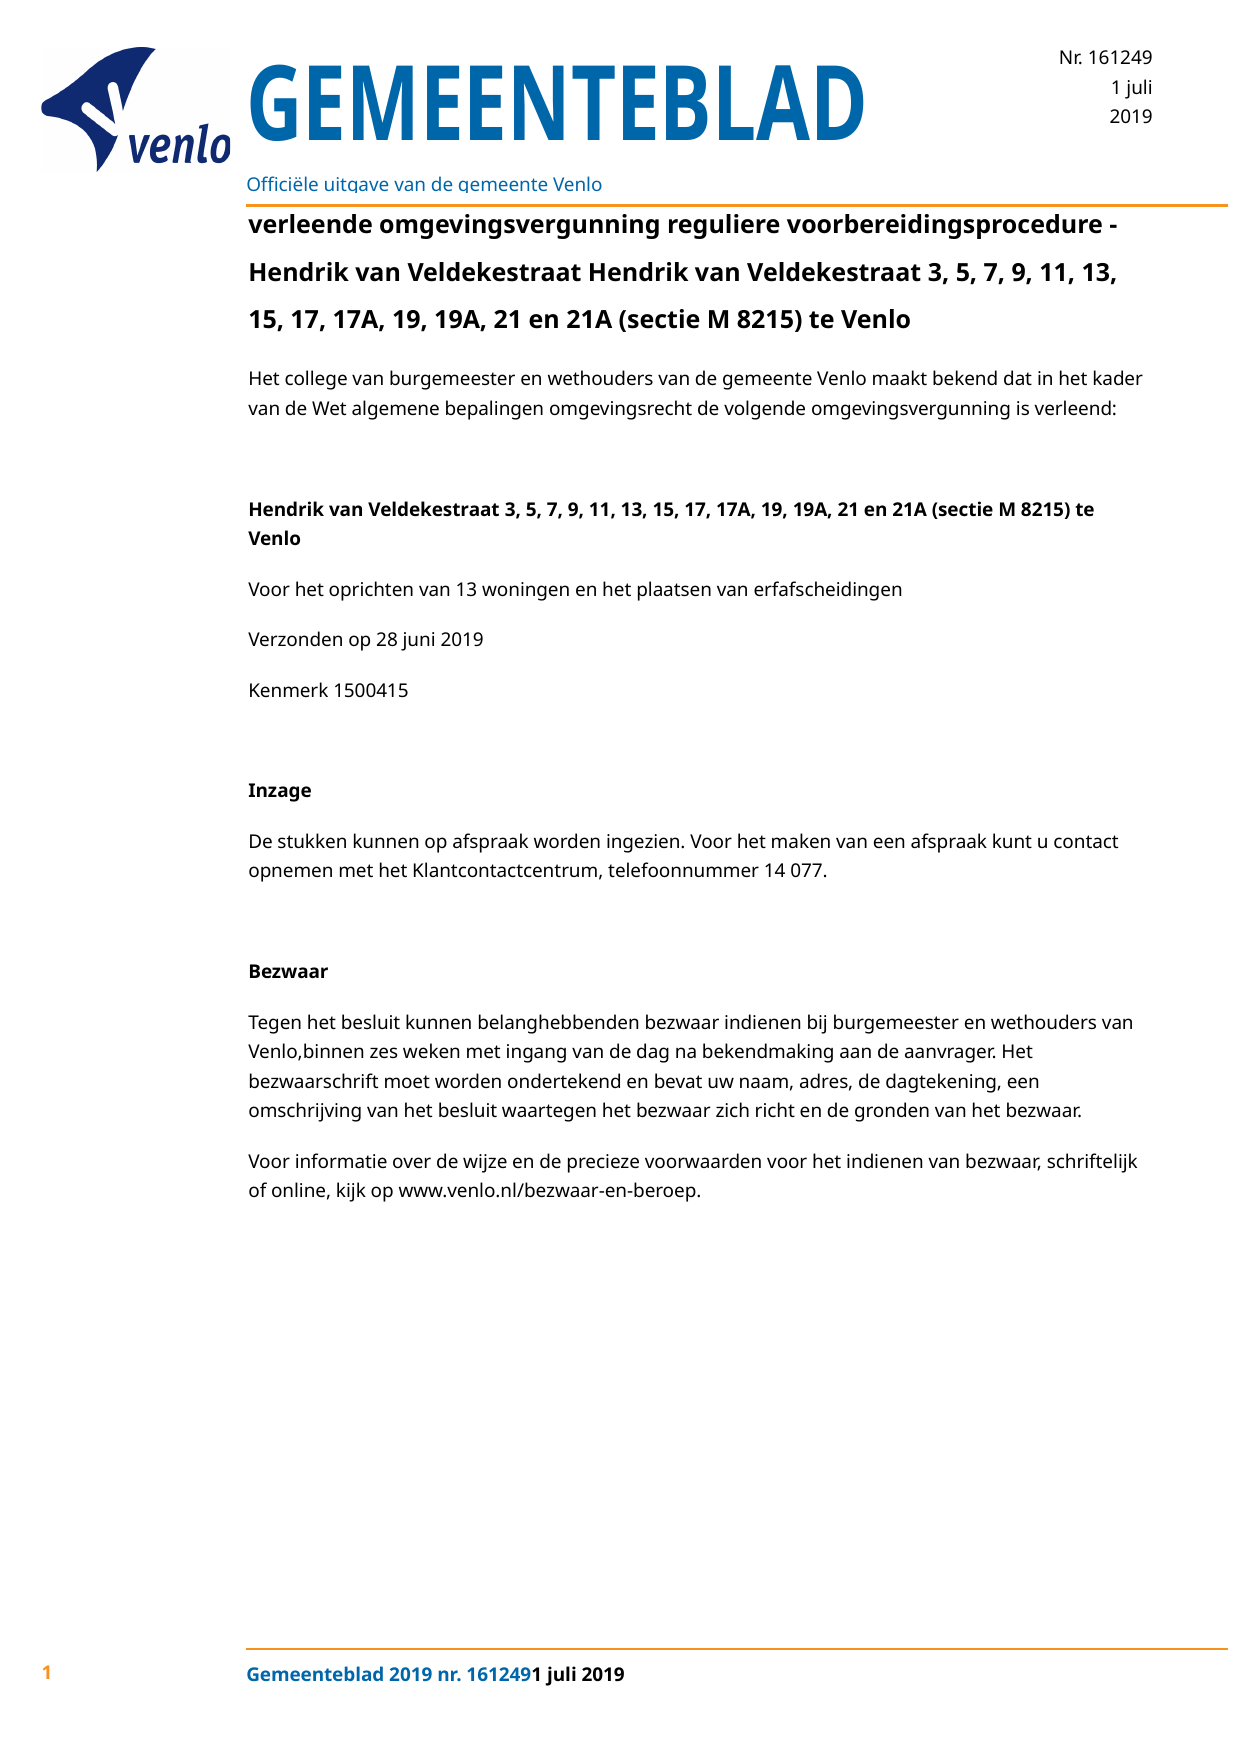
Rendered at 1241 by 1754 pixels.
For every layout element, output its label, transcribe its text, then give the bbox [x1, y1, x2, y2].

text verleende omgevingsvergunning reguliere voorbereidingsprocedure - Hendrik van Veldekestraat Hendrik van Veldekestraat 3, 5, 7, 9, 11, 13, 15, 17, 17A, 19, 19A, 21 en 21A (sectie M 8215) te Venlo [248, 207, 1152, 336]
text Bezwaar [248, 958, 1152, 984]
text Tegen het besluit kunnen belanghebbenden bezwaar indienen bij burgemeester en wethouders van Venlo,binnen zes weken met ingang van de dag na bekendmaking aan de aanvrager. Het bezwaarschrift moet worden ondertekend en bevat uw naam, adres, de dagtekening, een omschrijving van het besluit waartegen het bezwaar zich richt en de gronden van het bezwaar. [248, 1009, 1152, 1123]
text Verzonden op 28 juni 2019 [248, 626, 1152, 652]
picture [41, 47, 231, 172]
text Inzage [248, 778, 1152, 803]
text Kenmerk 1500415 [248, 677, 1152, 702]
text Voor het oprichten van 13 woningen en het plaatsen van erfafscheidingen [248, 576, 1152, 602]
text Hendrik van Veldekestraat 3, 5, 7, 9, 11, 13, 15, 17, 17A, 19, 19A, 21 en 21A (sectie M 8215) te Venlo [248, 496, 1152, 551]
text Voor informatie over de wijze en de precieze voorwaarden voor het indienen van bezwaar, schriftelijk of online, kijk op www.venlo.nl/bezwaar-en-beroep. [248, 1148, 1152, 1203]
text Het college van burgemeester en wethouders van de gemeente Venlo maakt bekend dat in het kader van de Wet algemene bepalingen omgevingsrecht de volgende omgevingsvergunning is verleend: [248, 366, 1152, 421]
text De stukken kunnen op afspraak worden ingezien. Voor het maken van een afspraak kunt u contact opnemen met het Klantcontactcentrum, telefoonnummer 14 077. [248, 828, 1152, 883]
